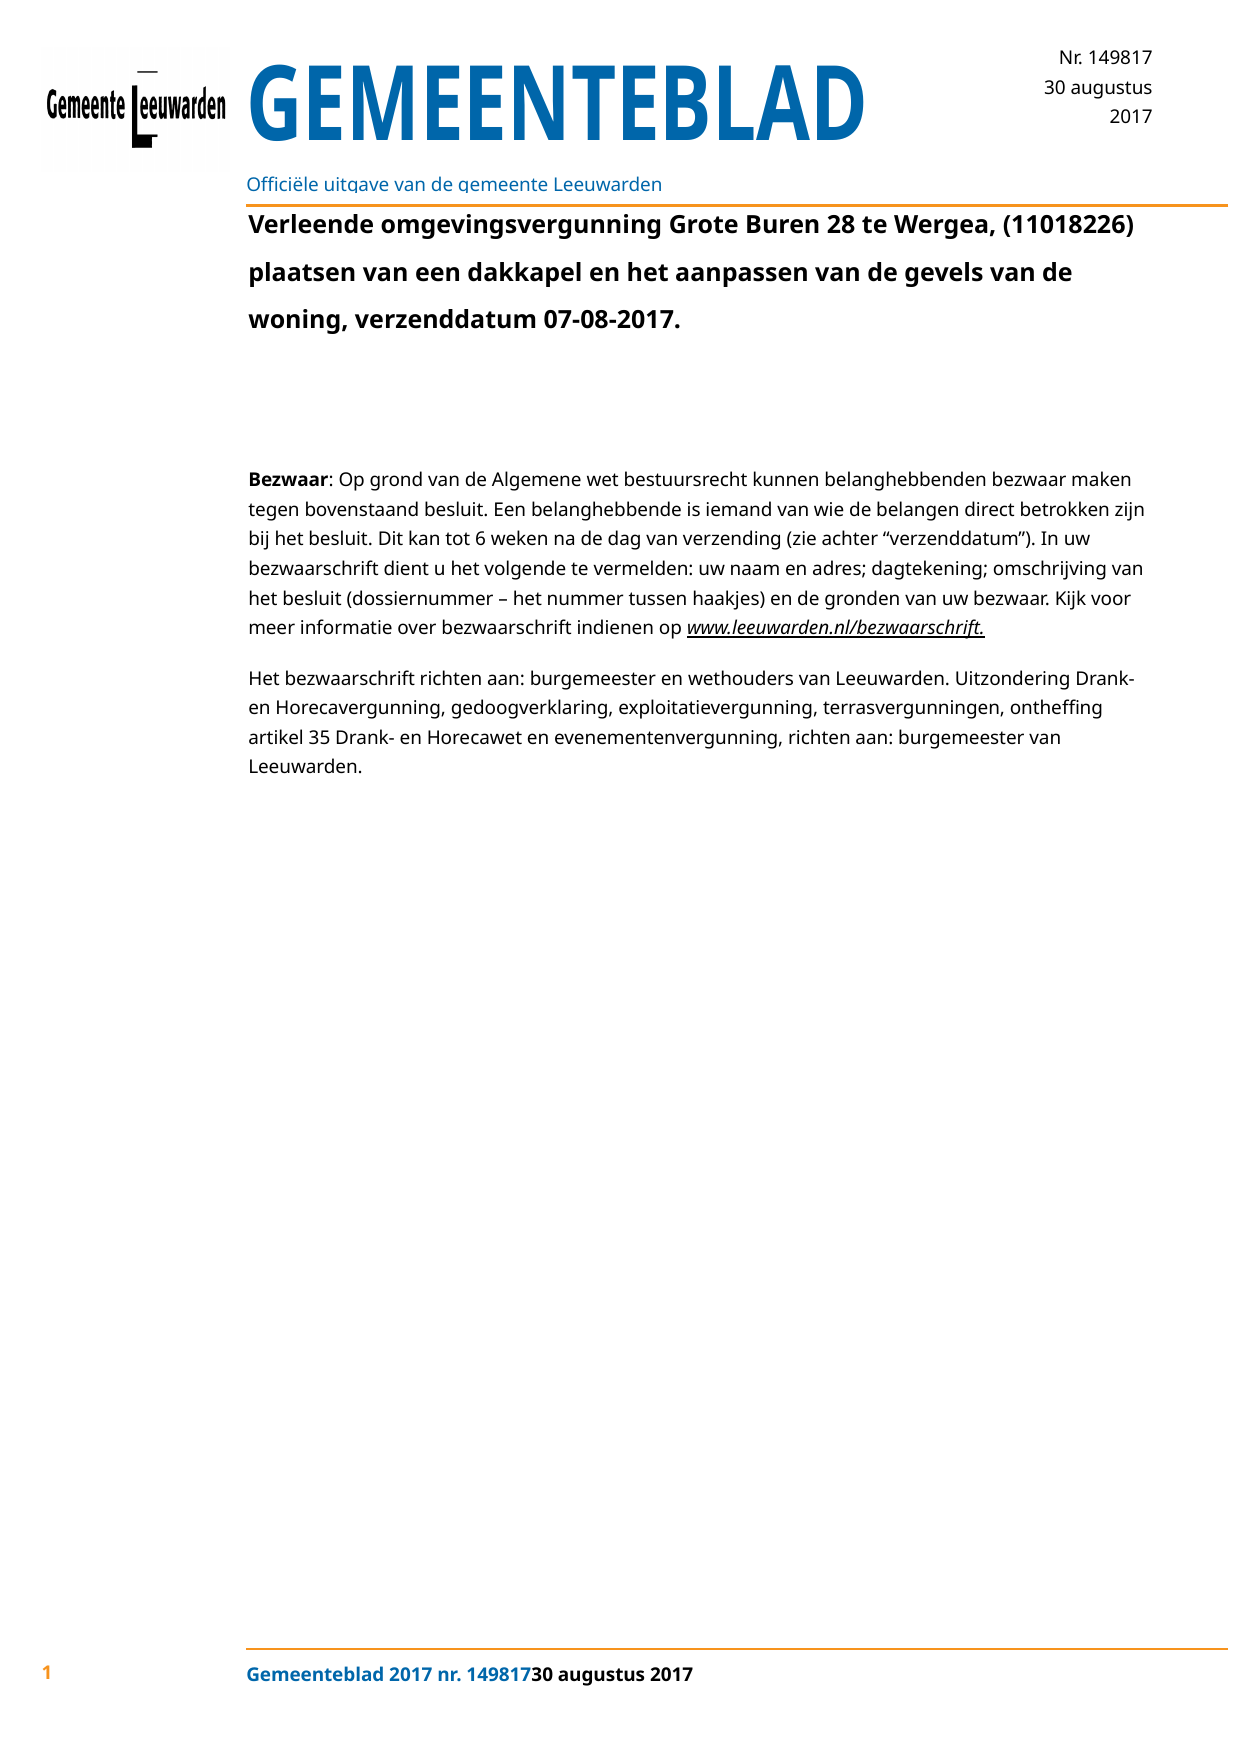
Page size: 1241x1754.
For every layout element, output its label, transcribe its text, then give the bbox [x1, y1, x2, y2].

picture [41, 47, 231, 172]
text Verleende omgevingsvergunning Grote Buren 28 te Wergea, (11018226) plaatsen van een dakkapel en het aanpassen van de gevels van de woning, verzenddatum 07-08-2017. [248, 207, 1152, 336]
text Bezwaar: Op grond van de Algemene wet bestuursrecht kunnen belanghebbenden bezwaar maken tegen bovenstaand besluit. Een belanghebbende is iemand van wie de belangen direct betrokken zijn bij het besluit. Dit kan tot 6 weken na de dag van verzending (zie achter “verzenddatum”). In uw bezwaarschrift dient u het volgende te vermelden: uw naam en adres; dagtekening; omschrijving van het besluit (dossiernummer – het nummer tussen haakjes) en de gronden van uw bezwaar. Kijk voor meer informatie over bezwaarschrift indienen op www.leeuwarden.nl/bezwaarschrift. [248, 466, 1152, 640]
text Het bezwaarschrift richten aan: burgemeester en wethouders van Leeuwarden. Uitzondering Drank- en Horecavergunning, gedoogverklaring, exploitatievergunning, terrasvergunningen, ontheffing artikel 35 Drank- en Horecawet en evenementenvergunning, richten aan: burgemeester van Leeuwarden. [248, 665, 1152, 779]
